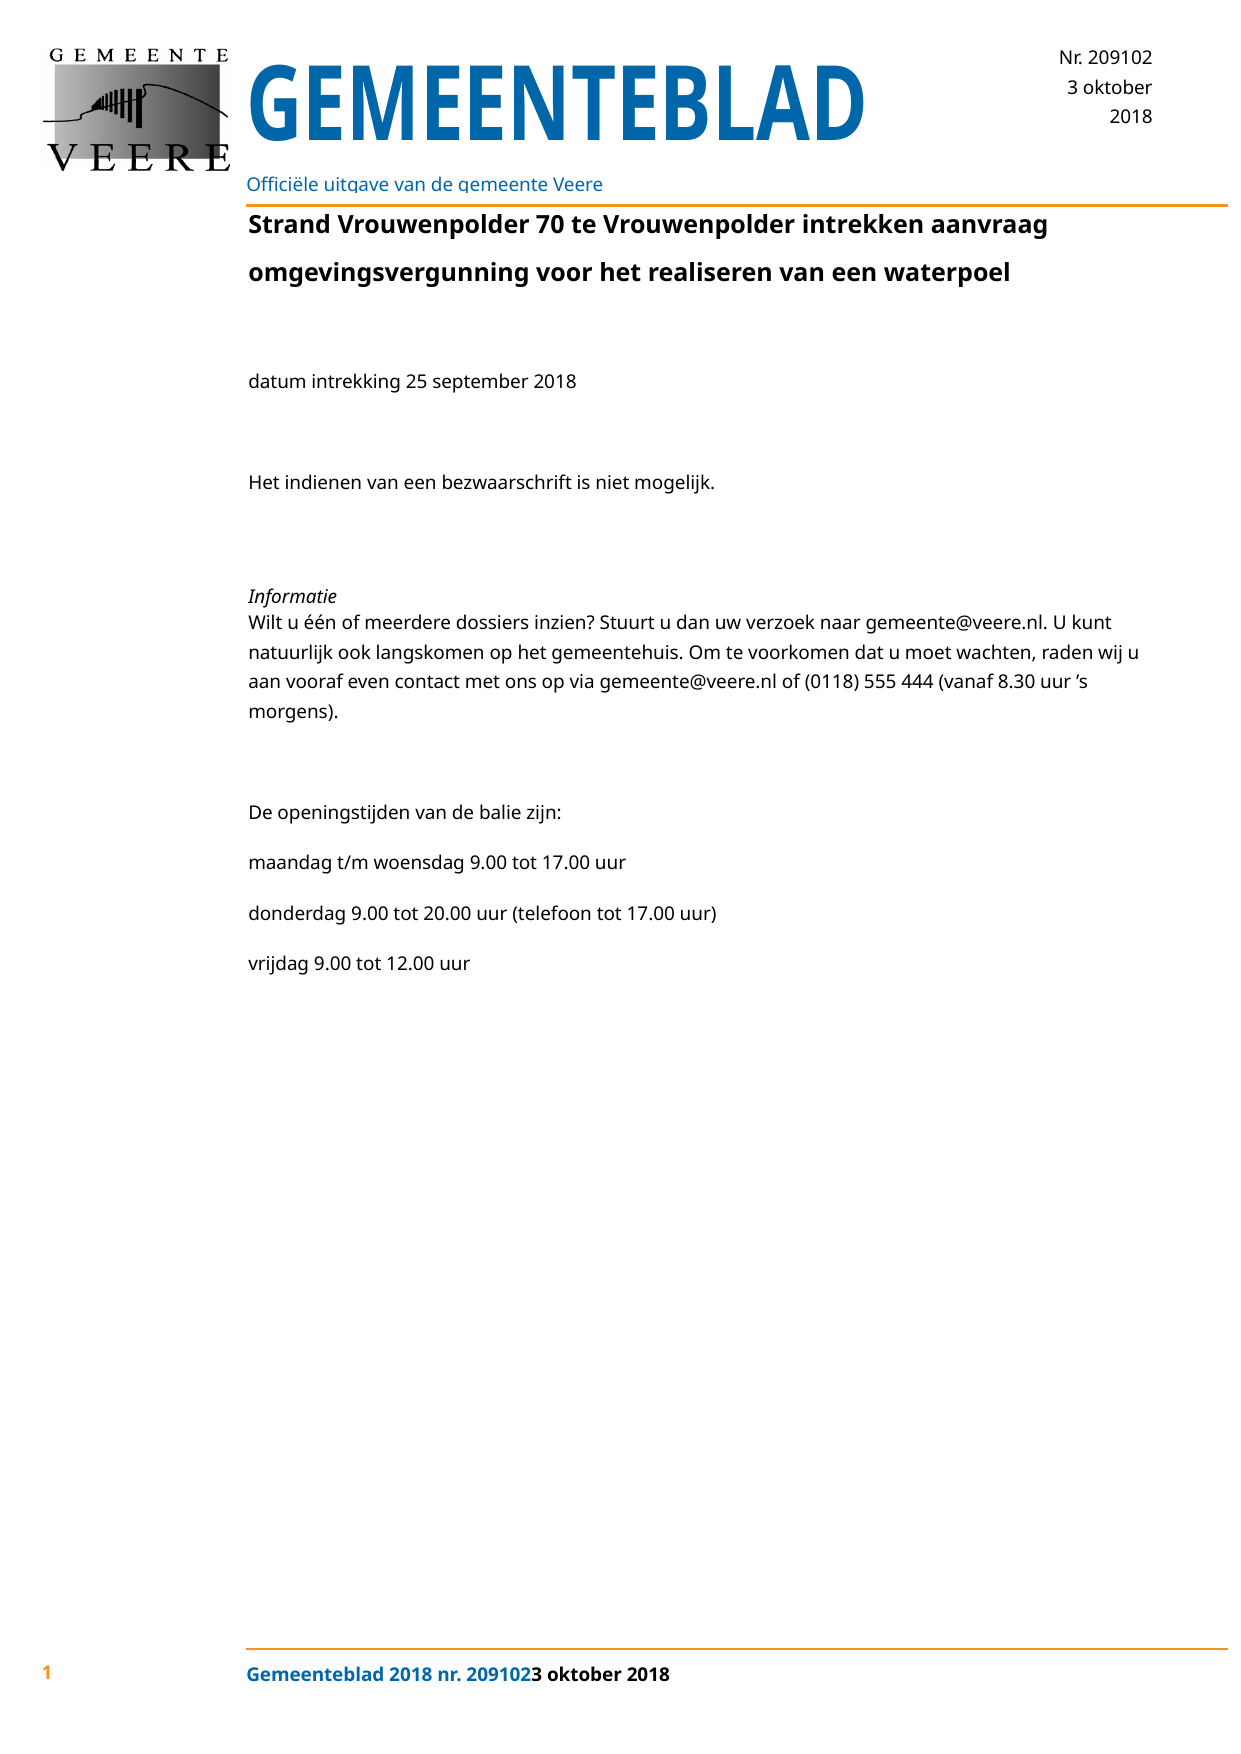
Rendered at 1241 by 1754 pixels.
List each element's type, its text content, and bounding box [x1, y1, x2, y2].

text Het indienen van een bezwaarschrift is niet mogelijk. [248, 469, 1152, 495]
text Wilt u één of meerdere dossiers inzien? Stuurt u dan uw verzoek naar gemeente@veere.nl. U kunt natuurlijk ook langskomen op het gemeentehuis. Om te voorkomen dat u moet wachten, raden wij u aan vooraf even contact met ons op via gemeente@veere.nl of (0118) 555 444 (vanaf 8.30 uur ’s morgens). [248, 609, 1152, 724]
picture [41, 47, 231, 172]
text Strand Vrouwenpolder 70 te Vrouwenpolder intrekken aanvraag omgevingsvergunning voor het realiseren van een waterpoel [248, 207, 1152, 288]
text datum intrekking 25 september 2018 [248, 368, 1152, 394]
text maandag t/m woensdag 9.00 tot 17.00 uur [248, 849, 1152, 875]
text donderdag 9.00 tot 20.00 uur (telefoon tot 17.00 uur) [248, 900, 1152, 925]
text vrijdag 9.00 tot 12.00 uur [248, 950, 1152, 976]
text De openingstijden van de balie zijn: [248, 799, 1152, 824]
text Informatie [248, 583, 1152, 609]
